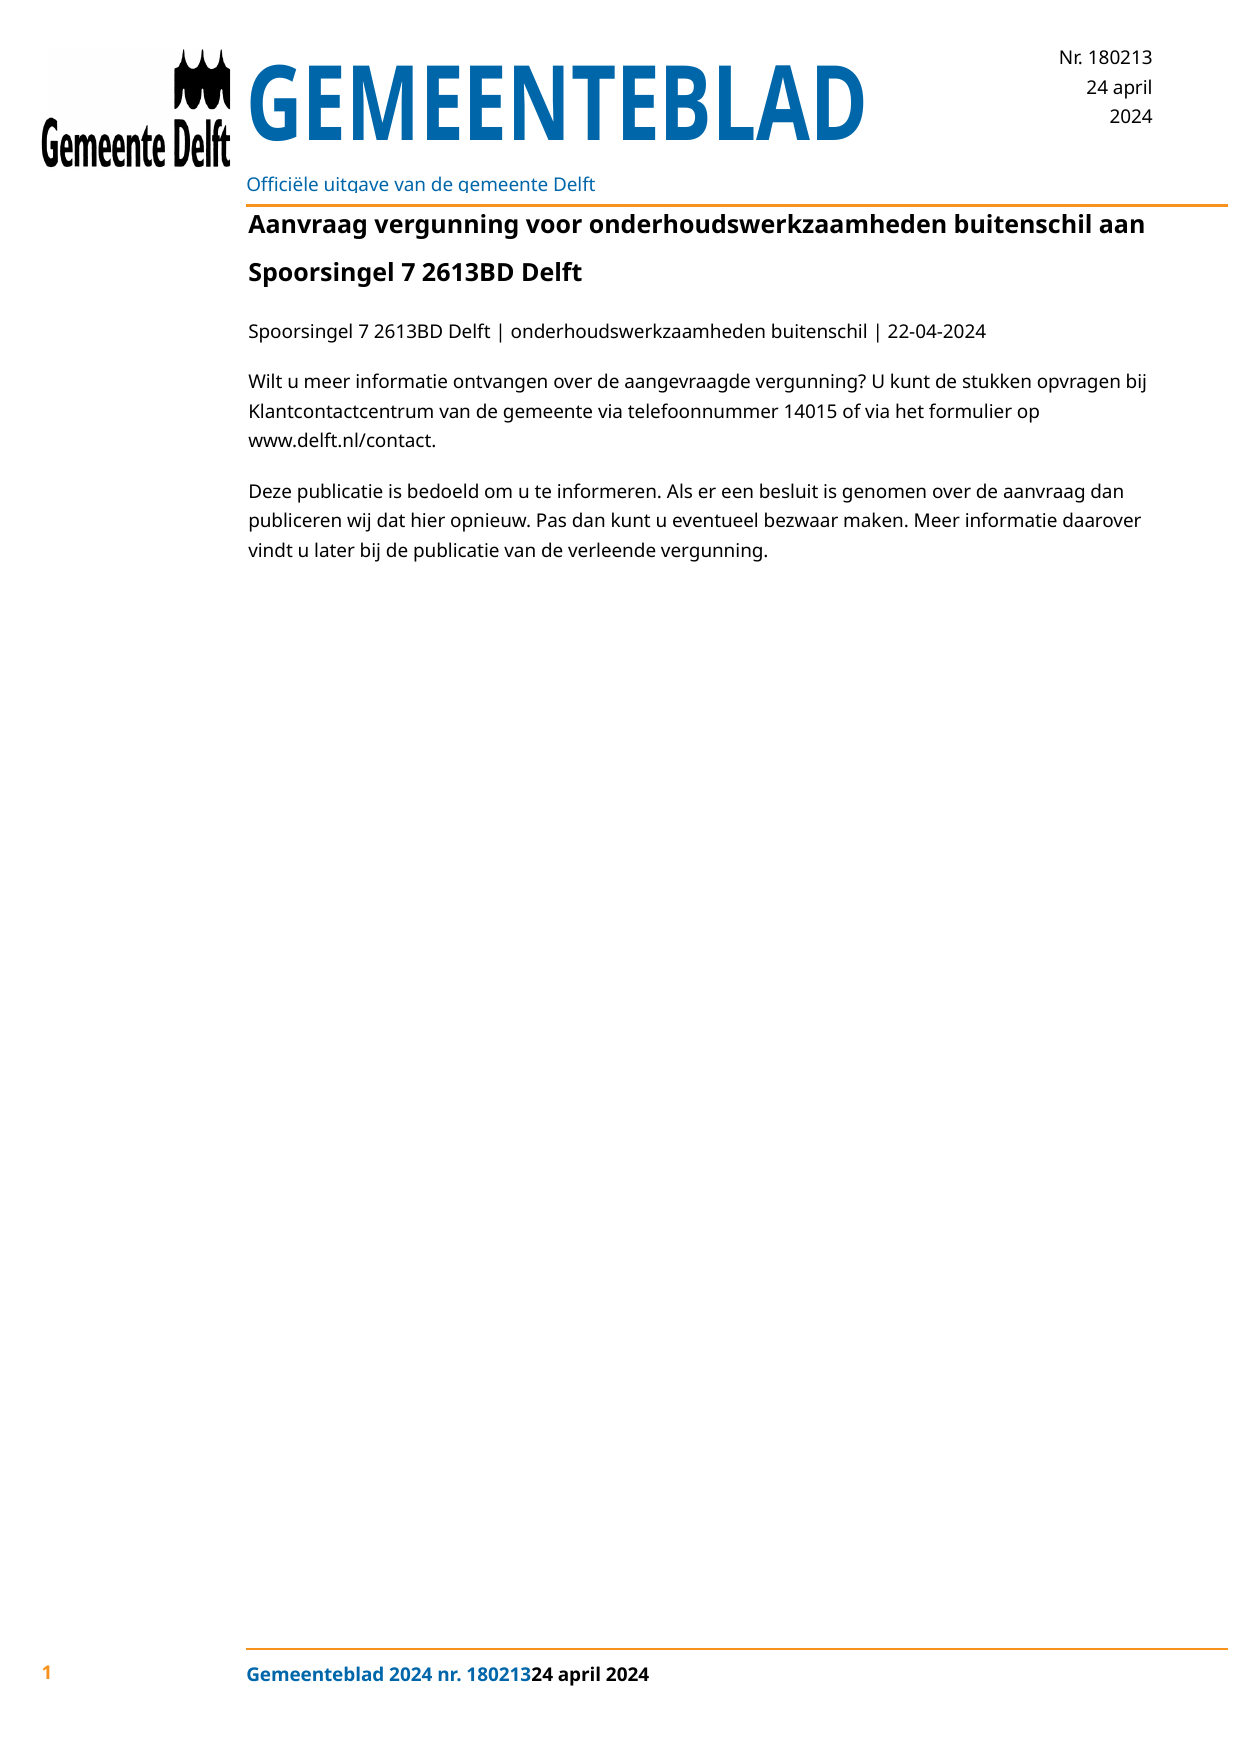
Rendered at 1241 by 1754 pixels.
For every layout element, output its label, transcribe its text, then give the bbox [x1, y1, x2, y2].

text Deze publicatie is bedoeld om u te informeren. Als er een besluit is genomen over de aanvraag dan publiceren wij dat hier opnieuw. Pas dan kunt u eventueel bezwaar maken. Meer informatie daarover vindt u later bij de publicatie van de verleende vergunning. [248, 478, 1152, 563]
text Aanvraag vergunning voor onderhoudswerkzaamheden buitenschil aan Spoorsingel 7 2613BD Delft [248, 207, 1152, 288]
text Spoorsingel 7 2613BD Delft | onderhoudswerkzaamheden buitenschil | 22-04-2024 [248, 318, 1152, 344]
text Wilt u meer informatie ontvangen over de aangevraagde vergunning? U kunt de stukken opvragen bij Klantcontactcentrum van de gemeente via telefoonnummer 14015 of via het formulier op www.delft.nl/contact. [248, 368, 1152, 453]
picture [41, 47, 231, 172]
